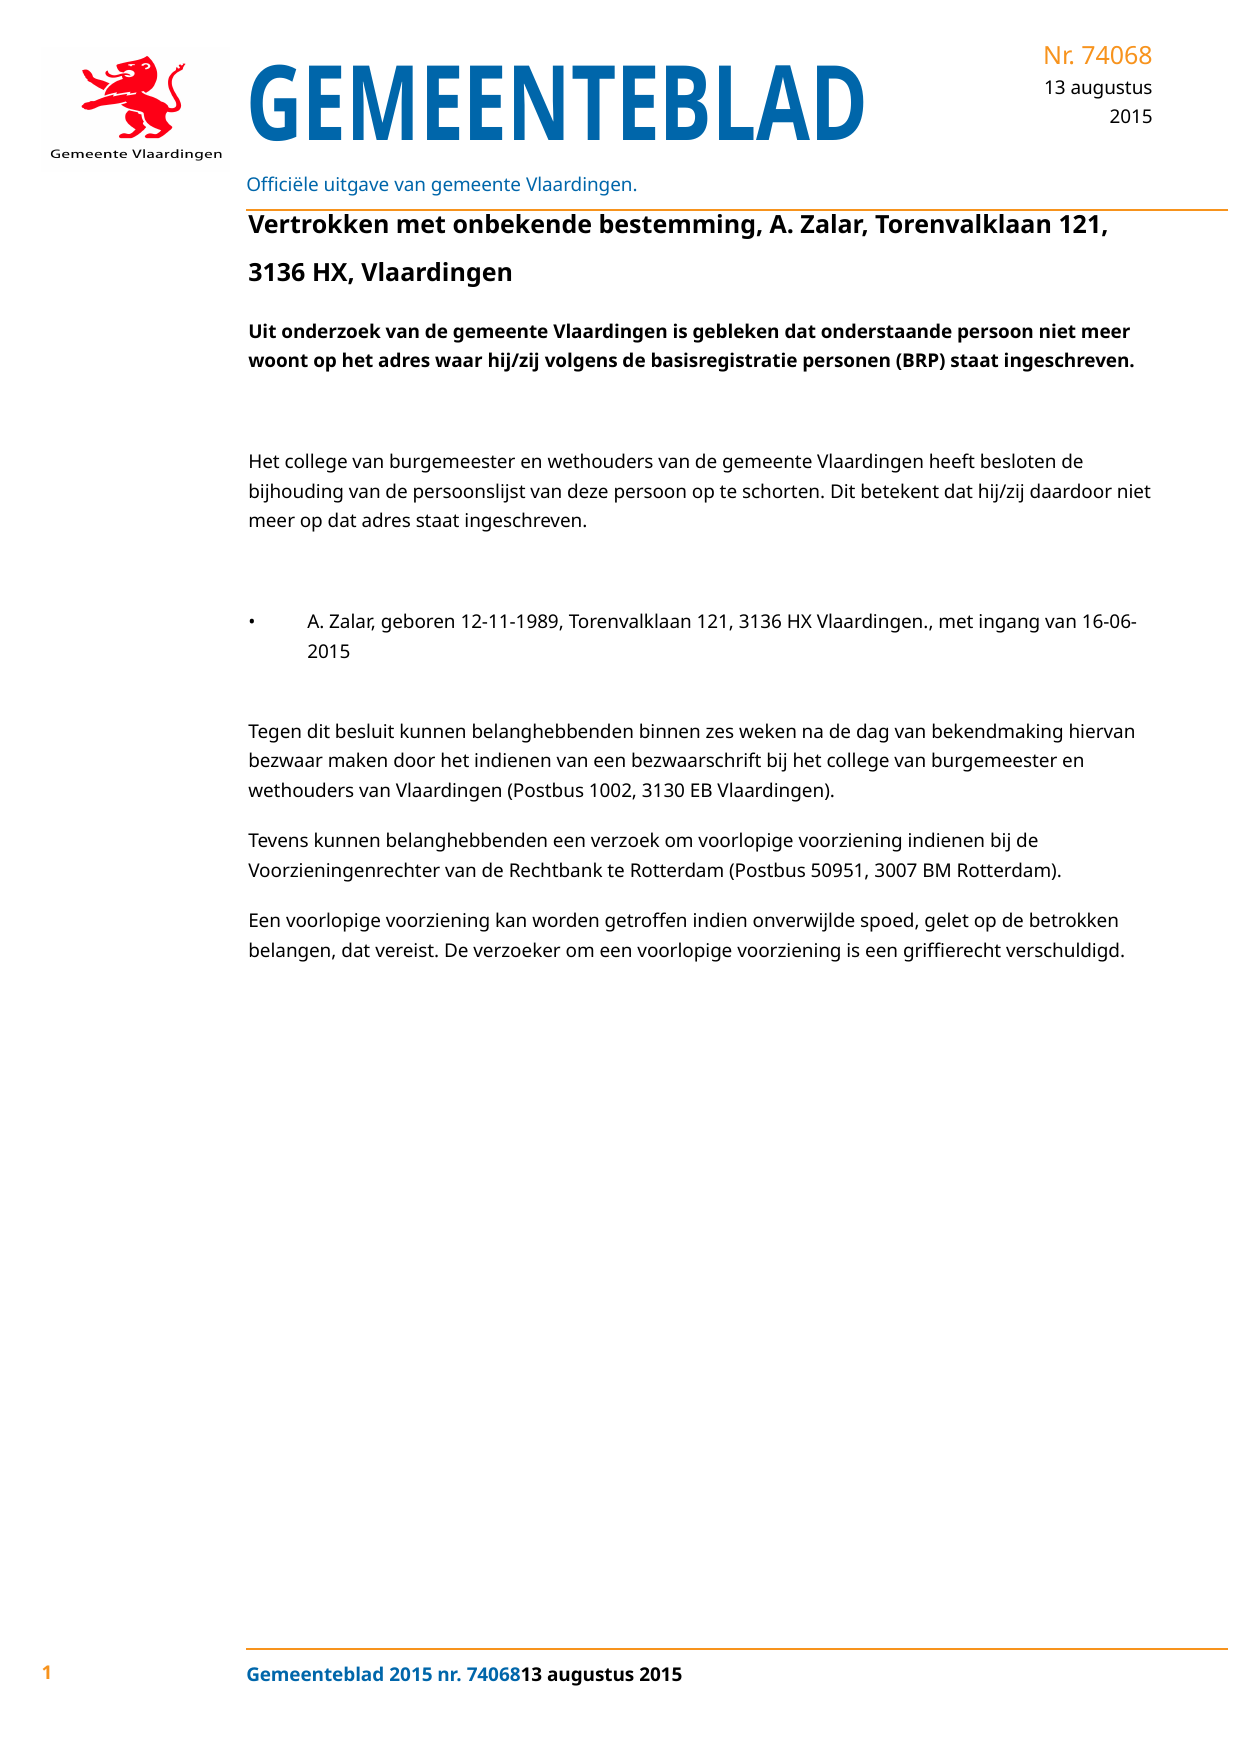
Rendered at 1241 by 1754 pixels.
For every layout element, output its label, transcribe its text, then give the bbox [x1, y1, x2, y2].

text Het college van burgemeester en wethouders van de gemeente Vlaardingen heeft besloten de bijhouding van de persoonslijst van deze persoon op te schorten. Dit betekent dat hij/zij daardoor niet meer op dat adres staat ingeschreven. [248, 448, 1152, 533]
list A. Zalar, geboren 12-11-1989, Torenvalklaan 121, 3136 HX Vlaardingen., met ingang van 16-06-2015 [248, 608, 1152, 664]
text Tegen dit besluit kunnen belanghebbenden binnen zes weken na de dag van bekendmaking hiervan bezwaar maken door het indienen van een bezwaarschrift bij het college van burgemeester en wethouders van Vlaardingen (Postbus 1002, 3130 EB Vlaardingen). [248, 718, 1152, 803]
text Een voorlopige voorziening kan worden getroffen indien onverwijlde spoed, gelet op de betrokken belangen, dat vereist. De verzoeker om een voorlopige voorziening is een griffierecht verschuldigd. [248, 907, 1152, 963]
text Tevens kunnen belanghebbenden een verzoek om voorlopige voorziening indienen bij de Voorzieningenrechter van de Rechtbank te Rotterdam (Postbus 50951, 3007 BM Rotterdam). [248, 827, 1152, 883]
text Uit onderzoek van de gemeente Vlaardingen is gebleken dat onderstaande persoon niet meer woont op het adres waar hij/zij volgens de basisregistratie personen (BRP) staat ingeschreven. [248, 318, 1152, 373]
text Vertrokken met onbekende bestemming, A. Zalar, Torenvalklaan 121, 3136 HX, Vlaardingen [248, 211, 1152, 288]
picture [41, 47, 231, 172]
